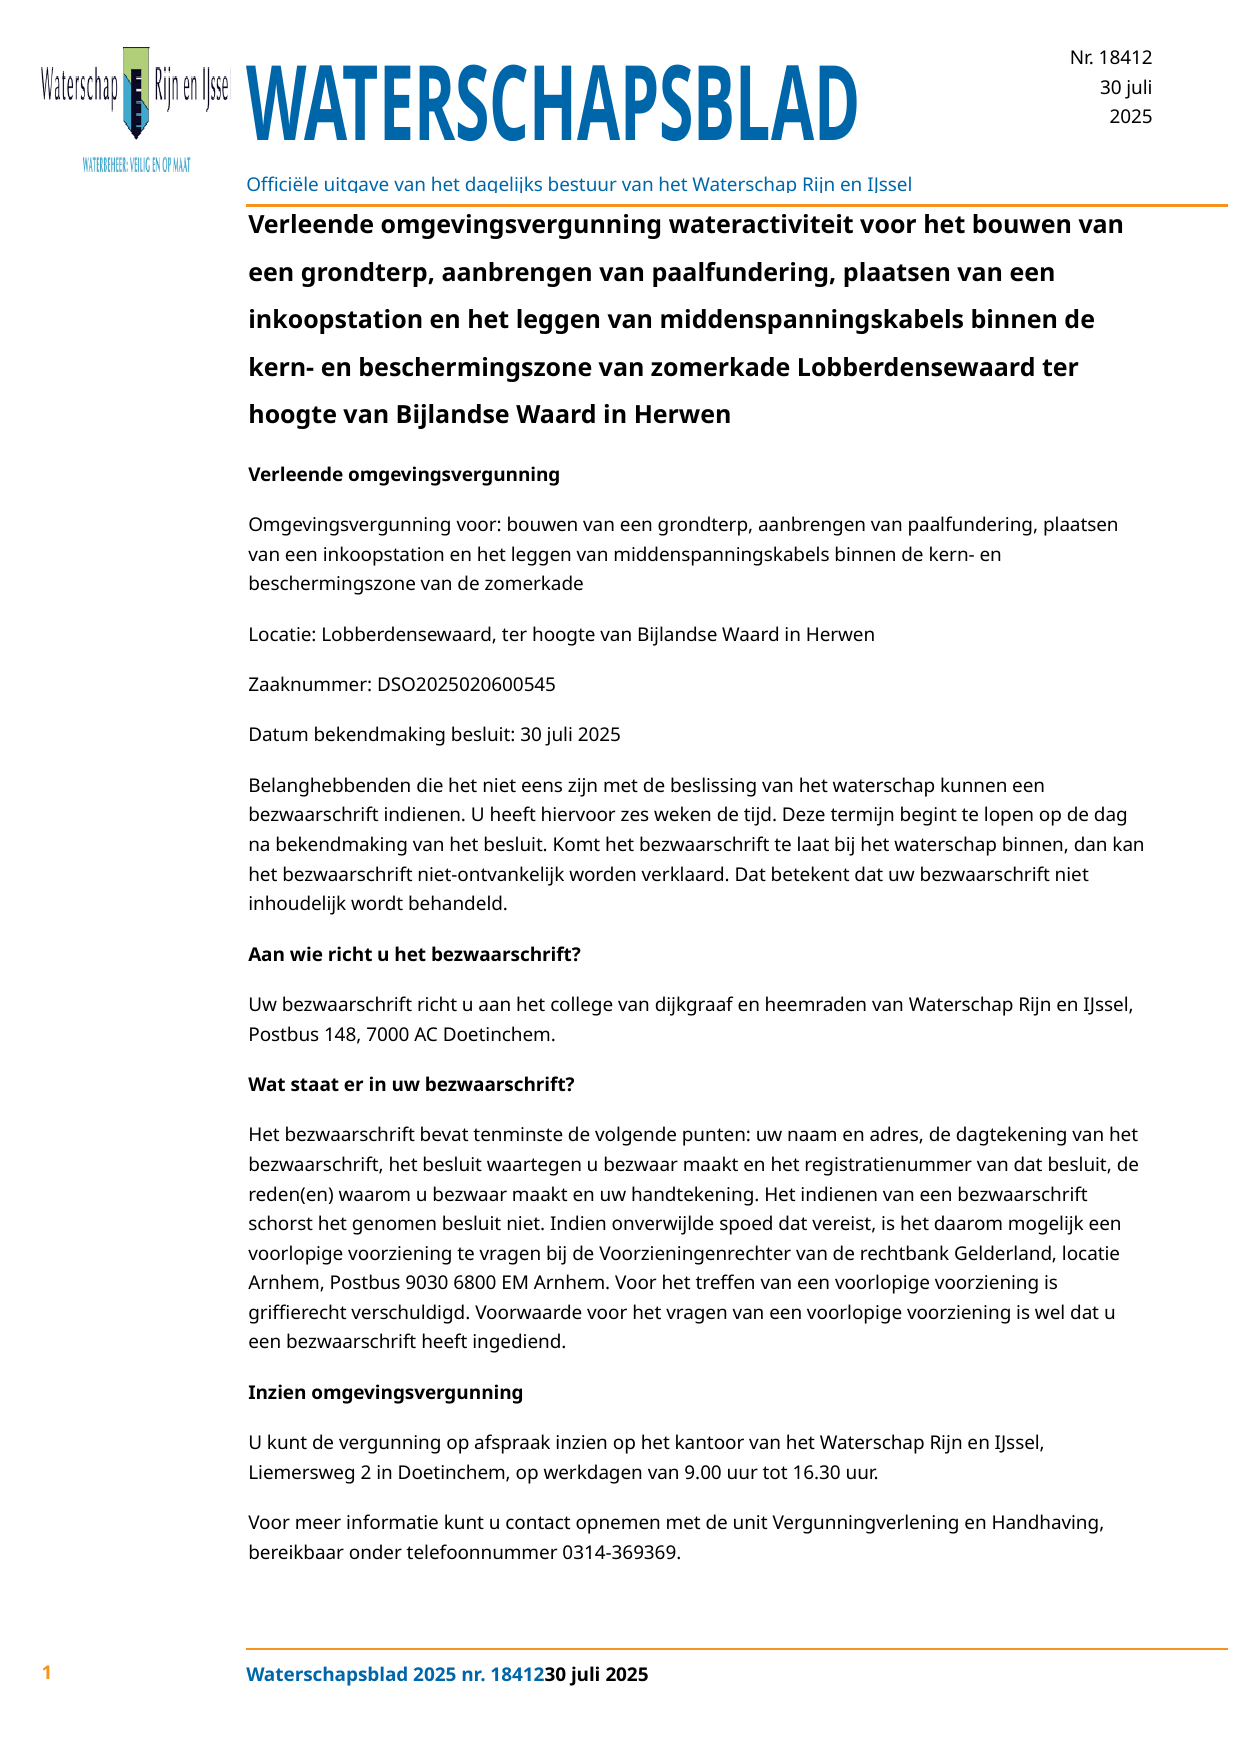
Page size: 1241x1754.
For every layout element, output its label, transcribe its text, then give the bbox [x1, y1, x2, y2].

text Aan wie richt u het bezwaarschrift? [248, 941, 1152, 966]
text Voor meer informatie kunt u contact opnemen met de unit Vergunningverlening en Handhaving, bereikbaar onder telefoonnummer 0314-369369. [248, 1509, 1152, 1565]
text Locatie: Lobberdensewaard, ter hoogte van Bijlandse Waard in Herwen [248, 621, 1152, 646]
picture [41, 47, 231, 172]
text Uw bezwaarschrift richt u aan het college van dijkgraaf en heemraden van Waterschap Rijn en IJssel, Postbus 148, 7000 AC Doetinchem. [248, 991, 1152, 1046]
text U kunt de vergunning op afspraak inzien op het kantoor van het Waterschap Rijn en IJssel, Liemersweg 2 in Doetinchem, op werkdagen van 9.00 uur tot 16.30 uur. [248, 1429, 1152, 1485]
text Belanghebbenden die het niet eens zijn met de beslissing van het waterschap kunnen een bezwaarschrift indienen. U heeft hiervoor zes weken de tijd. Deze termijn begint te lopen op de dag na bekendmaking van het besluit. Komt het bezwaarschrift te laat bij het waterschap binnen, dan kan het bezwaarschrift niet-ontvankelijk worden verklaard. Dat betekent dat uw bezwaarschrift niet inhoudelijk wordt behandeld. [248, 772, 1152, 916]
text Wat staat er in uw bezwaarschrift? [248, 1071, 1152, 1097]
text Omgevingsvergunning voor: bouwen van een grondterp, aanbrengen van paalfundering, plaatsen van een inkoopstation en het leggen van middenspanningskabels binnen de kern- en beschermingszone van de zomerkade [248, 511, 1152, 596]
text Het bezwaarschrift bevat tenminste de volgende punten: uw naam en adres, de dagtekening van het bezwaarschrift, het besluit waartegen u bezwaar maakt en het registratienummer van dat besluit, de reden(en) waarom u bezwaar maakt en uw handtekening. Het indienen van een bezwaarschrift schorst het genomen besluit niet. Indien onverwijlde spoed dat vereist, is het daarom mogelijk een voorlopige voorziening te vragen bij de Voorzieningenrechter van de rechtbank Gelderland, locatie Arnhem, Postbus 9030 6800 EM Arnhem. Voor het treffen van een voorlopige voorziening is griffierecht verschuldigd. Voorwaarde voor het vragen van een voorlopige voorziening is wel dat u een bezwaarschrift heeft ingediend. [248, 1122, 1152, 1354]
text Zaaknummer: DSO2025020600545 [248, 671, 1152, 697]
text Verleende omgevingsvergunning wateractiviteit voor het bouwen van een grondterp, aanbrengen van paalfundering, plaatsen van een inkoopstation en het leggen van middenspanningskabels binnen de kern- en beschermingszone van zomerkade Lobberdensewaard ter hoogte van Bijlandse Waard in Herwen [248, 207, 1152, 431]
text Verleende omgevingsvergunning [248, 461, 1152, 486]
text Datum bekendmaking besluit: 30 juli 2025 [248, 722, 1152, 747]
text Inzien omgevingsvergunning [248, 1379, 1152, 1405]
